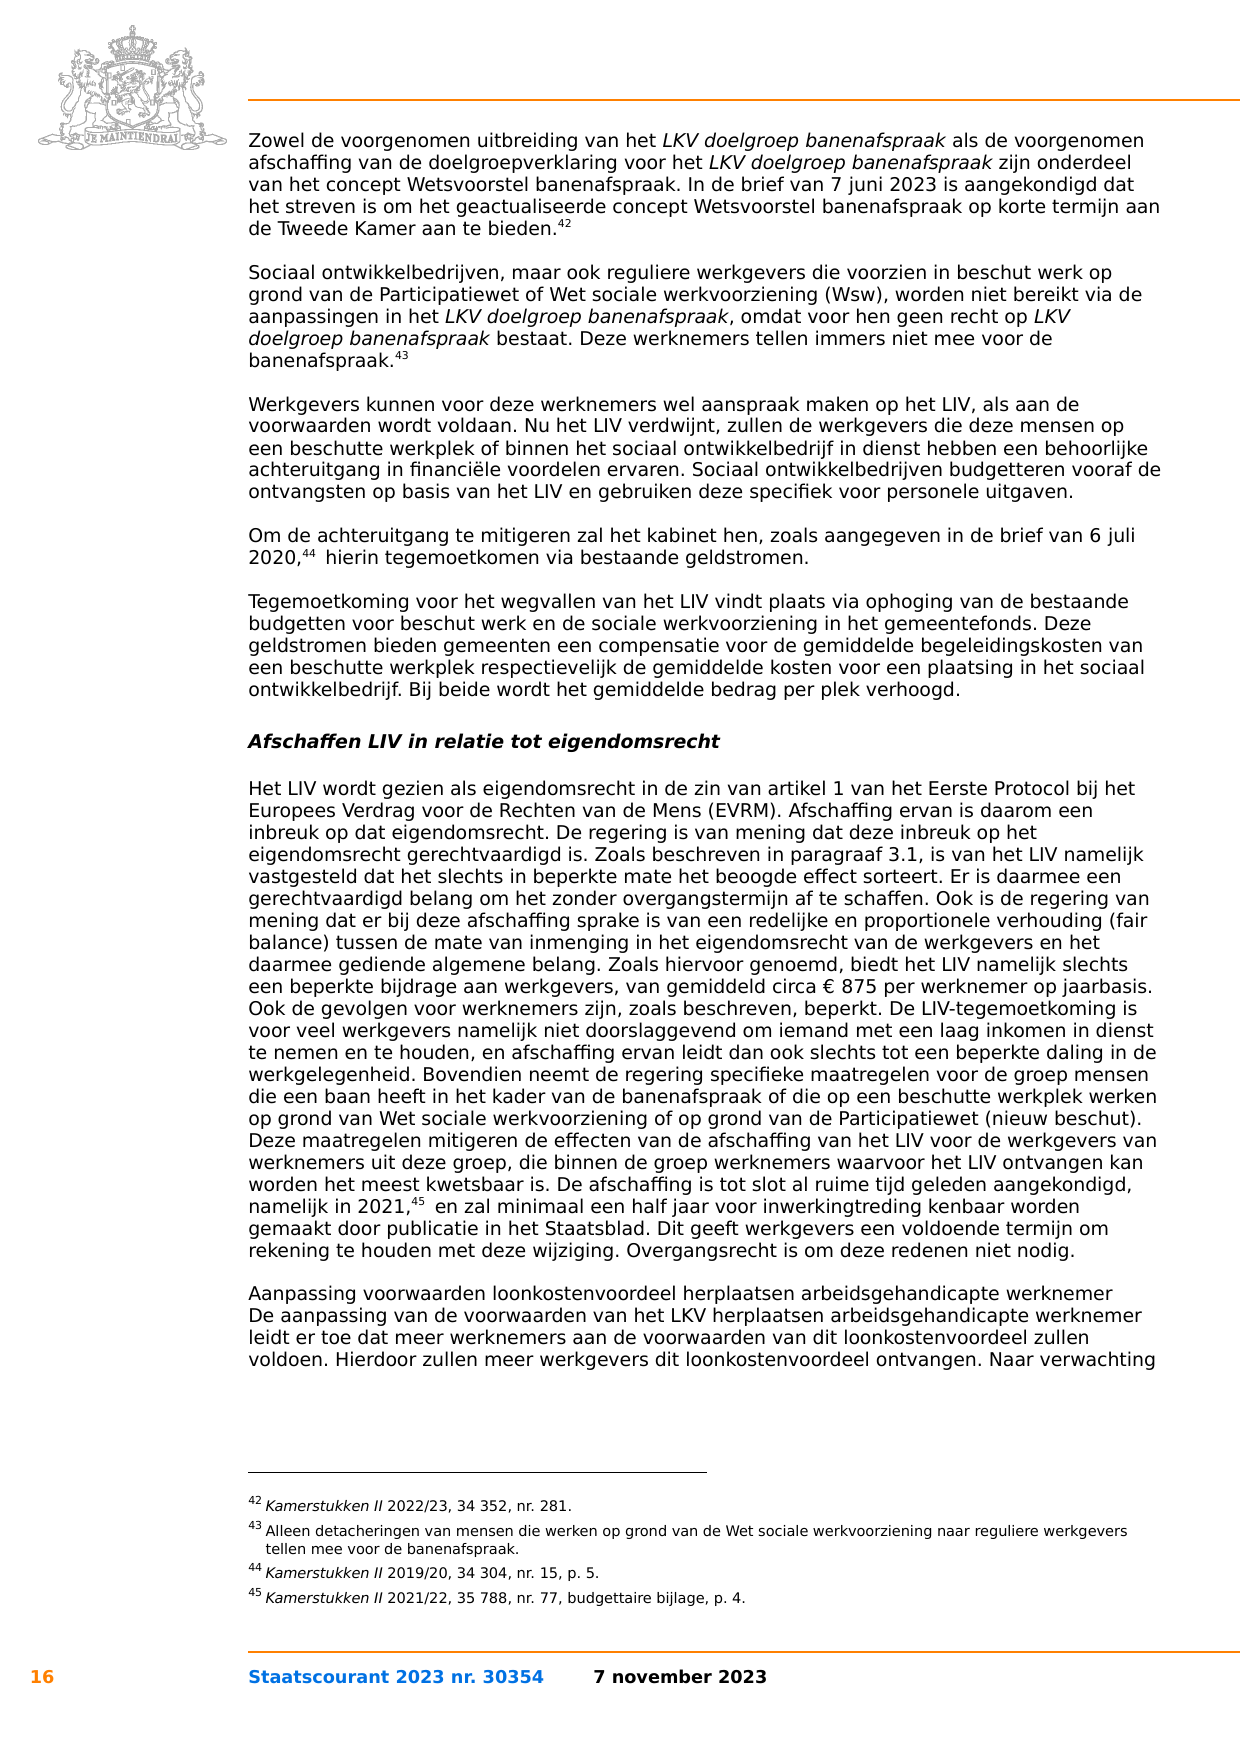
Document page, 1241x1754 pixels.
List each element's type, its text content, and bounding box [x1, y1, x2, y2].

text Kamerstukken II 2021/22, 35 788, nr. 77, budgettaire bijlage, p. 4. [248, 1586, 1163, 1608]
picture [38, 25, 227, 150]
text Tegemoetkoming voor het wegvallen van het LIV vindt plaats via ophoging van de bestaande budgetten voor beschut werk en de sociale werkvoorziening in het gemeentefonds. Deze geldstromen bieden gemeenten een compensatie voor de gemiddelde begeleidingskosten van een beschutte werkplek respectievelijk de gemiddelde kosten voor een plaatsing in het sociaal ontwikkelbedrijf. Bij beide wordt het gemiddelde bedrag per plek verhoogd. [248, 591, 1163, 701]
subtitle Afschaffen LIV in relatie tot eigendomsrecht [248, 731, 1163, 753]
text Kamerstukken II 2019/20, 34 304, nr. 15, p. 5. [248, 1561, 1163, 1583]
text De aanpassing van de voorwaarden van het LKV herplaatsen arbeidsgehandicapte werknemer leidt er toe dat meer werknemers aan de voorwaarden van dit loonkostenvoordeel zullen voldoen. Hierdoor zullen meer werkgevers dit loonkostenvoordeel ontvangen. Naar verwachting [248, 1305, 1163, 1371]
text Zowel de voorgenomen uitbreiding van het LKV doelgroep banenafspraak als de voorgenomen afschaffing van de doelgroepverklaring voor het LKV doelgroep banenafspraak zijn onderdeel van het concept Wetsvoorstel banenafspraak. In de brief van 7 juni 2023 is aangekondigd dat het streven is om het geactualiseerde concept Wetsvoorstel banenafspraak op korte termijn aan de Tweede Kamer aan te bieden. [248, 130, 1163, 240]
text Alleen detacheringen van mensen die werken op grond van de Wet sociale werkvoorziening naar reguliere werkgevers tellen mee voor de banenafspraak. [248, 1519, 1163, 1558]
text Aanpassing voorwaarden loonkostenvoordeel herplaatsen arbeidsgehandicapte werknemer [248, 1283, 1163, 1305]
text Het LIV wordt gezien als eigendomsrecht in de zin van artikel 1 van het Eerste Protocol bij het Europees Verdrag voor de Rechten van de Mens (EVRM). Afschaffing ervan is daarom een inbreuk op dat eigendomsrecht. De regering is van mening dat deze inbreuk op het eigendomsrecht gerechtvaardigd is. Zoals beschreven in paragraaf 3.1, is van het LIV namelijk vastgesteld dat het slechts in beperkte mate het beoogde effect sorteert. Er is daarmee een gerechtvaardigd belang om het zonder overgangstermijn af te schaffen. Ook is de regering van mening dat er bij deze afschaffing sprake is van een redelijke en proportionele verhouding (fair balance) tussen de mate van inmenging in het eigendomsrecht van de werkgevers en het daarmee gediende algemene belang. Zoals hiervoor genoemd, biedt het LIV namelijk slechts een beperkte bijdrage aan werkgevers, van gemiddeld circa € 875 per werknemer op jaarbasis. Ook de gevolgen voor werknemers zijn, zoals beschreven, beperkt. De LIV-tegemoetkoming is voor veel werkgevers namelijk niet doorslaggevend om iemand met een laag inkomen in dienst te nemen en te houden, en afschaffing ervan leidt dan ook slechts tot een beperkte daling in de werkgelegenheid. Bovendien neemt de regering specifieke maatregelen voor de groep mensen die een baan heeft in het kader van de banenafspraak of die op een beschutte werkplek werken op grond van Wet sociale werkvoorziening of op grond van de Participatiewet (nieuw beschut). Deze maatregelen mitigeren de effecten van de afschaffing van het LIV voor de werkgevers van werknemers uit deze groep, die binnen de groep werknemers waarvoor het LIV ontvangen kan worden het meest kwetsbaar is. De afschaffing is tot slot al ruime tijd geleden aangekondigd, namelijk in 2021, en zal minimaal een half jaar voor inwerkingtreding kenbaar worden gemaakt door publicatie in het Staatsblad. Dit geeft werkgevers een voldoende termijn om rekening te houden met deze wijziging. Overgangsrecht is om deze redenen niet nodig. [248, 778, 1163, 1261]
text Werkgevers kunnen voor deze werknemers wel aanspraak maken op het LIV, als aan de voorwaarden wordt voldaan. Nu het LIV verdwijnt, zullen de werkgevers die deze mensen op een beschutte werkplek of binnen het sociaal ontwikkelbedrijf in dienst hebben een behoorlijke achteruitgang in financiële voordelen ervaren. Sociaal ontwikkelbedrijven budgetteren vooraf de ontvangsten op basis van het LIV en gebruiken deze specifiek voor personele uitgaven. [248, 393, 1163, 503]
text Om de achteruitgang te mitigeren zal het kabinet hen, zoals aangegeven in de brief van 6 juli 2020, hierin tegemoetkomen via bestaande geldstromen. [248, 525, 1163, 569]
text Kamerstukken II 2022/23, 34 352, nr. 281. [248, 1494, 1163, 1516]
text Sociaal ontwikkelbedrijven, maar ook reguliere werkgevers die voorzien in beschut werk op grond van de Participatiewet of Wet sociale werkvoorziening (Wsw), worden niet bereikt via de aanpassingen in het LKV doelgroep banenafspraak, omdat voor hen geen recht op LKV doelgroep banenafspraak bestaat. Deze werknemers tellen immers niet mee voor de banenafspraak. [248, 262, 1163, 372]
